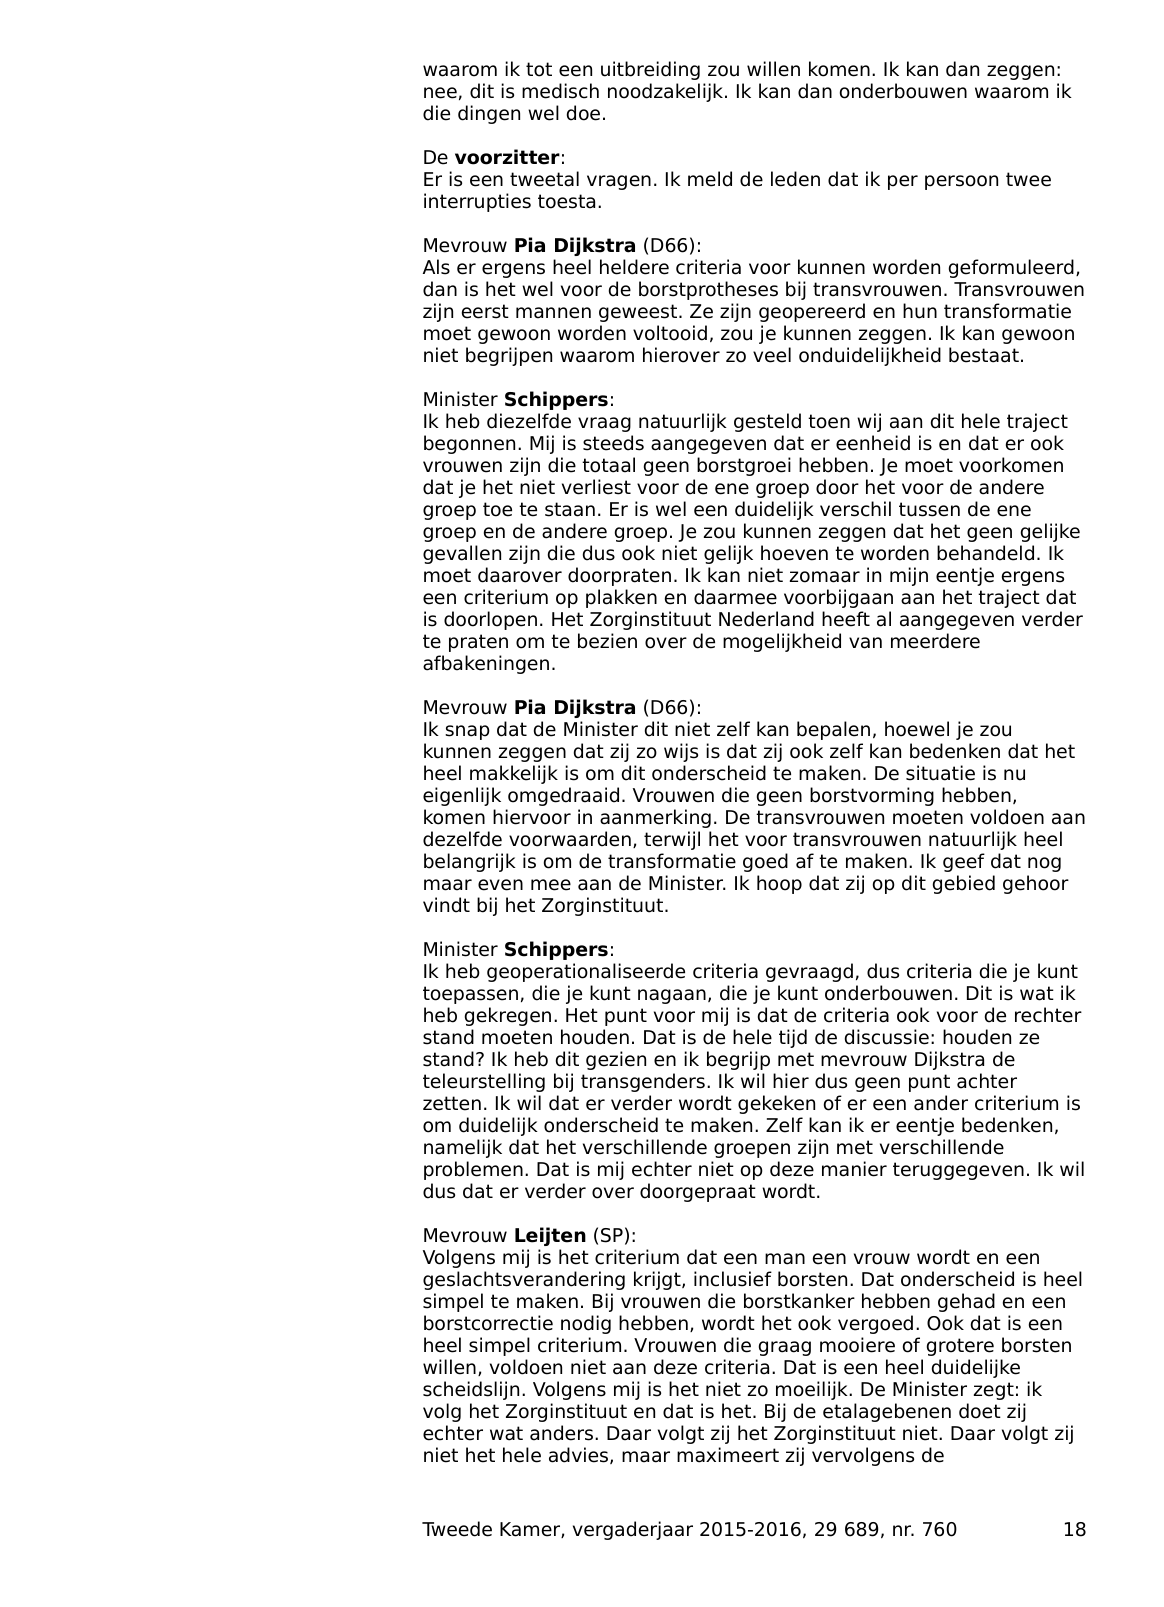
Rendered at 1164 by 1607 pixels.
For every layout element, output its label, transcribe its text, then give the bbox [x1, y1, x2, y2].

text Mevrouw Pia Dijkstra (D66): [422, 235, 1087, 257]
text Ik heb geoperationaliseerde criteria gevraagd, dus criteria die je kunt toepassen, die je kunt nagaan, die je kunt onderbouwen. Dit is wat ik heb gekregen. Het punt voor mij is dat de criteria ook voor de rechter stand moeten houden. Dat is de hele tijd de discussie: houden ze stand? Ik heb dit gezien en ik begrijp met mevrouw Dijkstra de teleurstelling bij transgenders. Ik wil hier dus geen punt achter zetten. Ik wil dat er verder wordt gekeken of er een ander criterium is om duidelijk onderscheid te maken. Zelf kan ik er eentje bedenken, namelijk dat het verschillende groepen zijn met verschillende problemen. Dat is mij echter niet op deze manier teruggegeven. Ik wil dus dat er verder over doorgepraat wordt. [422, 961, 1087, 1203]
text Mevrouw Leijten (SP): [422, 1225, 1087, 1247]
text Mevrouw Pia Dijkstra (D66): [422, 697, 1087, 719]
text Ik heb diezelfde vraag natuurlijk gesteld toen wij aan dit hele traject begonnen. Mij is steeds aangegeven dat er eenheid is en dat er ook vrouwen zijn die totaal geen borstgroei hebben. Je moet voorkomen dat je het niet verliest voor de ene groep door het voor de andere groep toe te staan. Er is wel een duidelijk verschil tussen de ene groep en de andere groep. Je zou kunnen zeggen dat het geen gelijke gevallen zijn die dus ook niet gelijk hoeven te worden behandeld. Ik moet daarover doorpraten. Ik kan niet zomaar in mijn eentje ergens een criterium op plakken en daarmee voorbijgaan aan het traject dat is doorlopen. Het Zorginstituut Nederland heeft al aangegeven verder te praten om te bezien over de mogelijkheid van meerdere afbakeningen. [422, 411, 1087, 675]
text Ik snap dat de Minister dit niet zelf kan bepalen, hoewel je zou kunnen zeggen dat zij zo wijs is dat zij ook zelf kan bedenken dat het heel makkelijk is om dit onderscheid te maken. De situatie is nu eigenlijk omgedraaid. Vrouwen die geen borstvorming hebben, komen hiervoor in aanmerking. De transvrouwen moeten voldoen aan dezelfde voorwaarden, terwijl het voor transvrouwen natuurlijk heel belangrijk is om de transformatie goed af te maken. Ik geef dat nog maar even mee aan de Minister. Ik hoop dat zij op dit gebied gehoor vindt bij het Zorginstituut. [422, 719, 1087, 917]
text Er is een tweetal vragen. Ik meld de leden dat ik per persoon twee interrupties toesta. [422, 169, 1087, 213]
text Minister Schippers: [422, 389, 1087, 411]
text Minister Schippers: [422, 939, 1087, 961]
text De voorzitter: [422, 147, 1087, 169]
text Volgens mij is het criterium dat een man een vrouw wordt en een geslachtsverandering krijgt, inclusief borsten. Dat onderscheid is heel simpel te maken. Bij vrouwen die borstkanker hebben gehad en een borstcorrectie nodig hebben, wordt het ook vergoed. Ook dat is een heel simpel criterium. Vrouwen die graag mooiere of grotere borsten willen, voldoen niet aan deze criteria. Dat is een heel duidelijke scheidslijn. Volgens mij is het niet zo moeilijk. De Minister zegt: ik volg het Zorginstituut en dat is het. Bij de etalagebenen doet zij echter wat anders. Daar volgt zij het Zorginstituut niet. Daar volgt zij niet het hele advies, maar maximeert zij vervolgens de [422, 1247, 1087, 1467]
text waarom ik tot een uitbreiding zou willen komen. Ik kan dan zeggen: nee, dit is medisch noodzakelijk. Ik kan dan onderbouwen waarom ik die dingen wel doe. [422, 59, 1087, 125]
text Als er ergens heel heldere criteria voor kunnen worden geformuleerd, dan is het wel voor de borstprotheses bij transvrouwen. Transvrouwen zijn eerst mannen geweest. Ze zijn geopereerd en hun transformatie moet gewoon worden voltooid, zou je kunnen zeggen. Ik kan gewoon niet begrijpen waarom hierover zo veel onduidelijkheid bestaat. [422, 257, 1087, 367]
